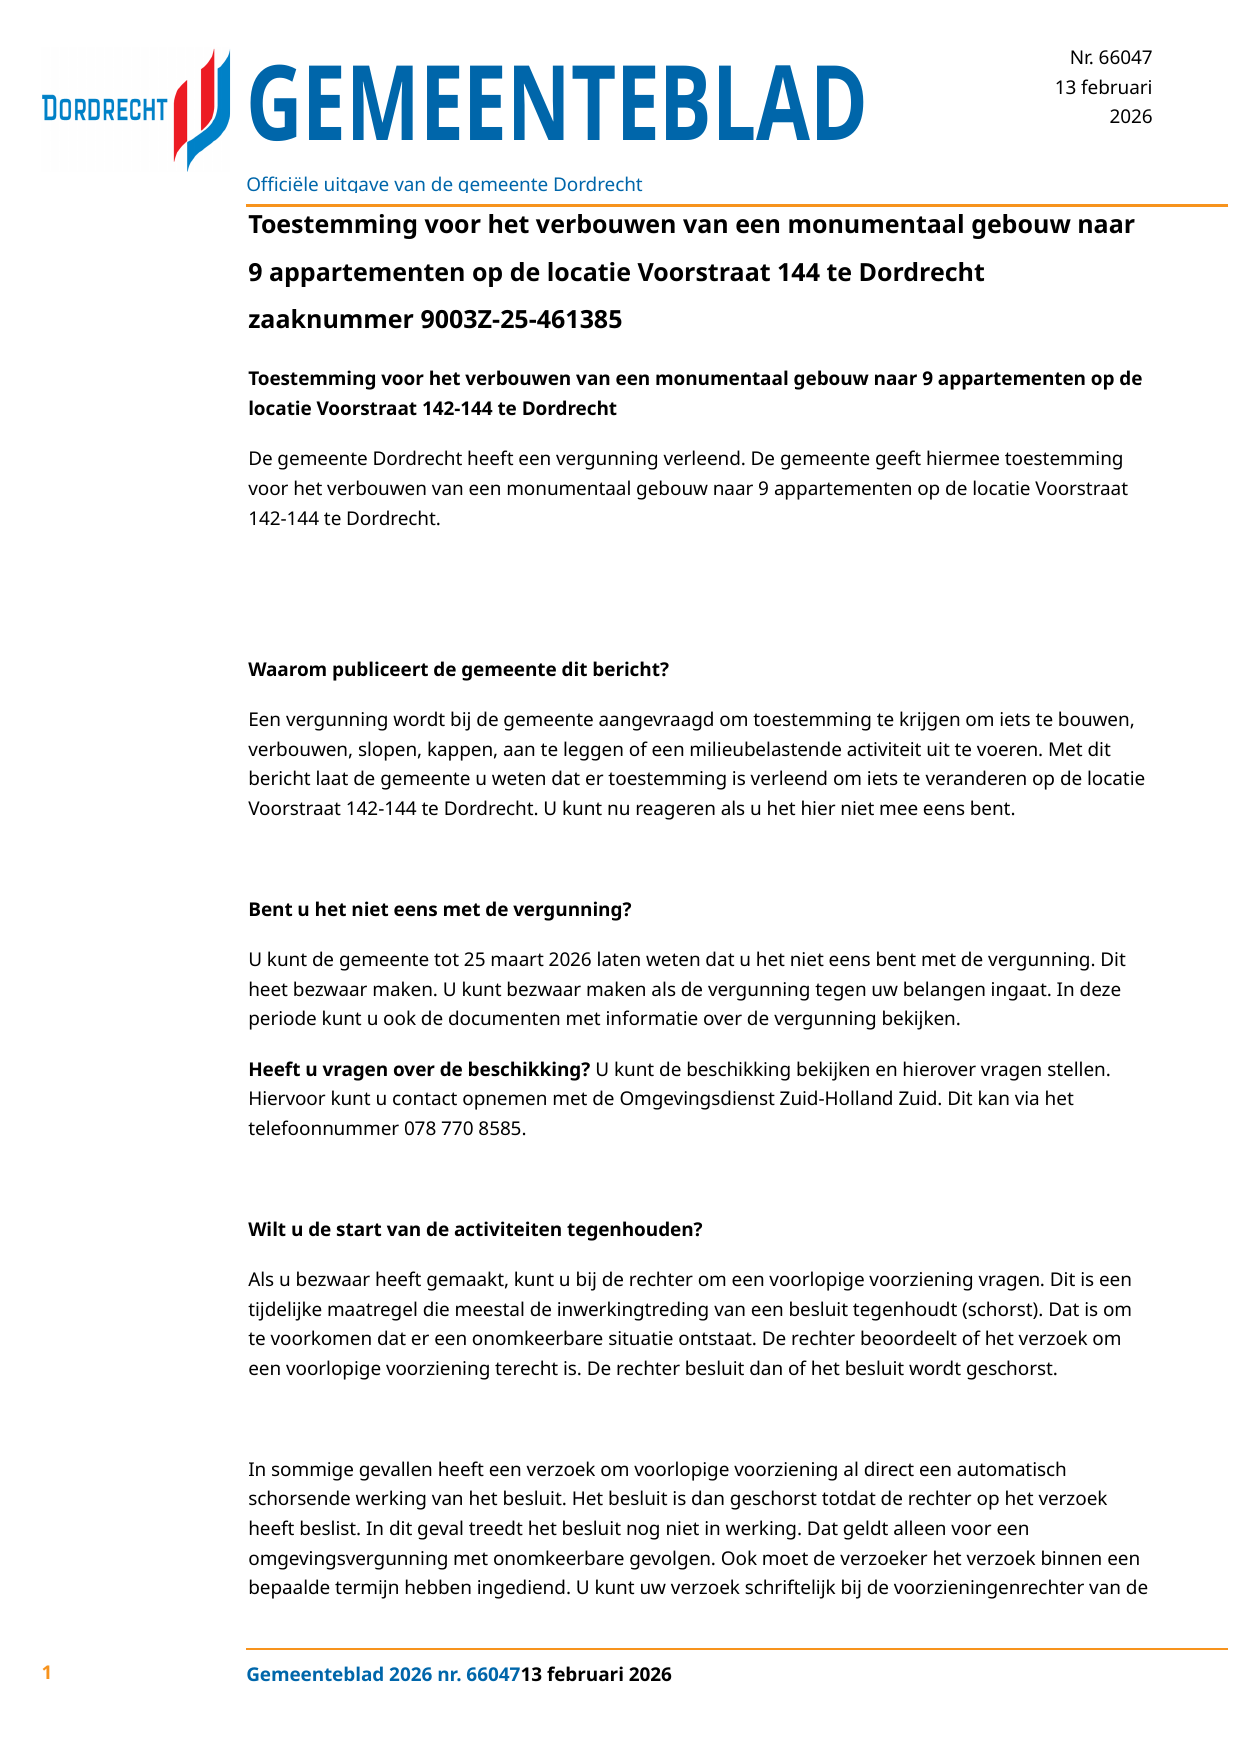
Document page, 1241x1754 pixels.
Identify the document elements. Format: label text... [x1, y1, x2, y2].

text Toestemming voor het verbouwen van een monumentaal gebouw naar 9 appartementen op de locatie Voorstraat 142-144 te Dordrecht [248, 366, 1152, 421]
text Wilt u de start van de activiteiten tegenhouden? [248, 1216, 1152, 1242]
text De gemeente Dordrecht heeft een vergunning verleend. De gemeente geeft hiermee toestemming voor het verbouwen van een monumentaal gebouw naar 9 appartementen op de locatie Voorstraat 142-144 te Dordrecht. [248, 446, 1152, 530]
text Heeft u vragen over de beschikking? U kunt de beschikking bekijken en hierover vragen stellen. Hiervoor kunt u contact opnemen met de Omgevingsdienst Zuid-Holland Zuid. Dit kan via het telefoonnummer 078 770 8585. [248, 1056, 1152, 1141]
text Een vergunning wordt bij de gemeente aangevraagd om toestemming te krijgen om iets te bouwen, verbouwen, slopen, kappen, aan te leggen of een milieubelastende activiteit uit te voeren. Met dit bericht laat de gemeente u weten dat er toestemming is verleend om iets te veranderen op de locatie Voorstraat 142-144 te Dordrecht. U kunt nu reageren als u het hier niet mee eens bent. [248, 706, 1152, 821]
picture [41, 47, 231, 172]
text Bent u het niet eens met de vergunning? [248, 896, 1152, 922]
text Als u bezwaar heeft gemaakt, kunt u bij de rechter om een voorlopige voorziening vragen. Dit is een tijdelijke maatregel die meestal de inwerkingtreding van een besluit tegenhoudt (schorst). Dat is om te voorkomen dat er een onomkeerbare situatie ontstaat. De rechter beoordeelt of het verzoek om een voorlopige voorziening terecht is. De rechter besluit dan of het besluit wordt geschorst. [248, 1266, 1152, 1381]
text Toestemming voor het verbouwen van een monumentaal gebouw naar 9 appartementen op de locatie Voorstraat 144 te Dordrecht zaaknummer 9003Z-25-461385 [248, 207, 1152, 336]
text Waarom publiceert de gemeente dit bericht? [248, 656, 1152, 682]
text U kunt de gemeente tot 25 maart 2026 laten weten dat u het niet eens bent met de vergunning. Dit heet bezwaar maken. U kunt bezwaar maken als de vergunning tegen uw belangen ingaat. In deze periode kunt u ook de documenten met informatie over de vergunning bekijken. [248, 946, 1152, 1031]
text In sommige gevallen heeft een verzoek om voorlopige voorziening al direct een automatisch schorsende werking van het besluit. Het besluit is dan geschorst totdat de rechter op het verzoek heeft beslist. In dit geval treedt het besluit nog niet in werking. Dat geldt alleen voor een omgevingsvergunning met onomkeerbare gevolgen. Ook moet de verzoeker het verzoek binnen een bepaalde termijn hebben ingediend. U kunt uw verzoek schriftelijk bij de voorzieningenrechter van de [248, 1456, 1152, 1600]
